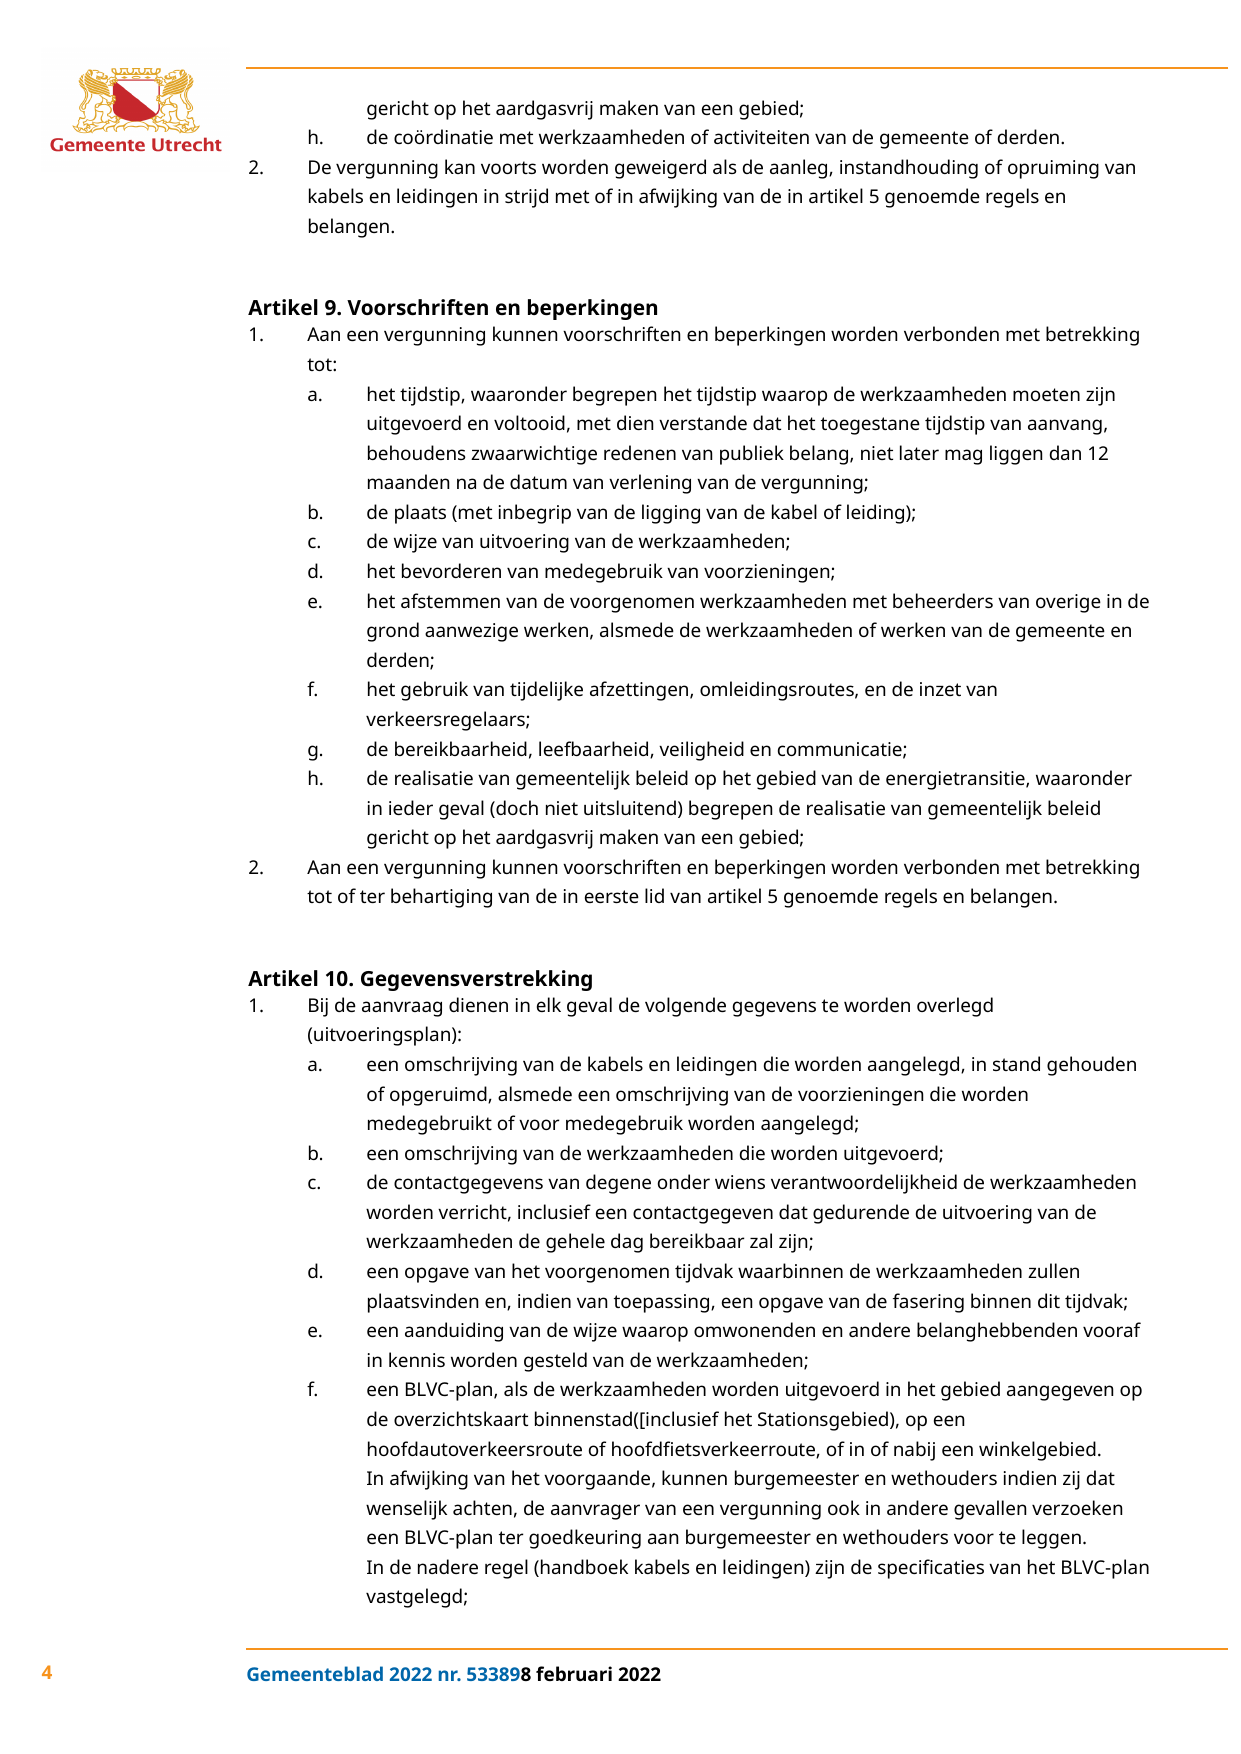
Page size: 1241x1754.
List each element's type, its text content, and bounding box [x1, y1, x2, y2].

list de plaats (met inbegrip van de ligging van de kabel of leiding); [307, 499, 1152, 525]
list een omschrijving van de werkzaamheden die worden uitgevoerd; [307, 1140, 1152, 1166]
list de contactgegevens van degene onder wiens verantwoordelijkheid de werkzaamheden worden verricht, inclusief een contactgegeven dat gedurende de uitvoering van de werkzaamheden de gehele dag bereikbaar zal zijn; [307, 1169, 1152, 1254]
list In afwijking van het voorgaande, kunnen burgemeester en wethouders indien zij dat wenselijk achten, de aanvrager van een vergunning ook in andere gevallen verzoeken een BLVC-plan ter goedkeuring aan burgemeester en wethouders voor te leggen. [307, 1465, 1152, 1550]
list een BLVC-plan, als de werkzaamheden worden uitgevoerd in het gebied aangegeven op de overzichtskaart binnenstad([inclusief het Stationsgebied), op een hoofdautoverkeersroute of hoofdfietsverkeerroute, of in of nabij een winkelgebied. [307, 1377, 1152, 1462]
list het afstemmen van de voorgenomen werkzaamheden met beheerders van overige in de grond aanwezige werken, alsmede de werkzaamheden of werken van de gemeente en derden; [307, 588, 1152, 673]
text Artikel 9. Voorschriften en beperkingen [248, 293, 1152, 322]
list gericht op het aardgasvrij maken van een gebied; [307, 95, 1152, 121]
list de realisatie van gemeentelijk beleid op het gebied van de energietransitie, waaronder in ieder geval (doch niet uitsluitend) begrepen de realisatie van gemeentelijk beleid gericht op het aardgasvrij maken van een gebied; [307, 765, 1152, 850]
list een aanduiding van de wijze waarop omwonenden en andere belanghebbenden vooraf in kennis worden gesteld van de werkzaamheden; [307, 1317, 1152, 1373]
list de wijze van uitvoering van de werkzaamheden; [307, 529, 1152, 554]
list de coördinatie met werkzaamheden of activiteiten van de gemeente of derden. [307, 124, 1152, 150]
list de bereikbaarheid, leefbaarheid, veiligheid en communicatie; [307, 736, 1152, 761]
list het bevorderen van medegebruik van voorzieningen; [307, 558, 1152, 584]
list Aan een vergunning kunnen voorschriften en beperkingen worden verbonden met betrekking tot: [248, 322, 1152, 377]
list Bij de aanvraag dienen in elk geval de volgende gegevens te worden overlegd (uitvoeringsplan): [248, 992, 1152, 1047]
text Artikel 10. Gegevensverstrekking [248, 964, 1152, 992]
list het gebruik van tijdelijke afzettingen, omleidingsroutes, en de inzet van verkeersregelaars; [307, 677, 1152, 732]
picture [41, 47, 231, 172]
list een opgave van het voorgenomen tijdvak waarbinnen de werkzaamheden zullen plaatsvinden en, indien van toepassing, een opgave van de fasering binnen dit tijdvak; [307, 1258, 1152, 1314]
list De vergunning kan voorts worden geweigerd als de aanleg, instandhouding of opruiming van kabels en leidingen in strijd met of in afwijking van de in artikel 5 genoemde regels en belangen. [248, 154, 1152, 239]
list Aan een vergunning kunnen voorschriften en beperkingen worden verbonden met betrekking tot of ter behartiging van de in eerste lid van artikel 5 genoemde regels en belangen. [248, 854, 1152, 909]
list In de nadere regel (handboek kabels en leidingen) zijn de specificaties van het BLVC-plan vastgelegd; [307, 1554, 1152, 1609]
list een omschrijving van de kabels en leidingen die worden aangelegd, in stand gehouden of opgeruimd, alsmede een omschrijving van de voorzieningen die worden medegebruikt of voor medegebruik worden aangelegd; [307, 1051, 1152, 1136]
list het tijdstip, waaronder begrepen het tijdstip waarop de werkzaamheden moeten zijn uitgevoerd en voltooid, met dien verstande dat het toegestane tijdstip van aanvang, behoudens zwaarwichtige redenen van publiek belang, niet later mag liggen dan 12 maanden na de datum van verlening van de vergunning; [307, 381, 1152, 495]
